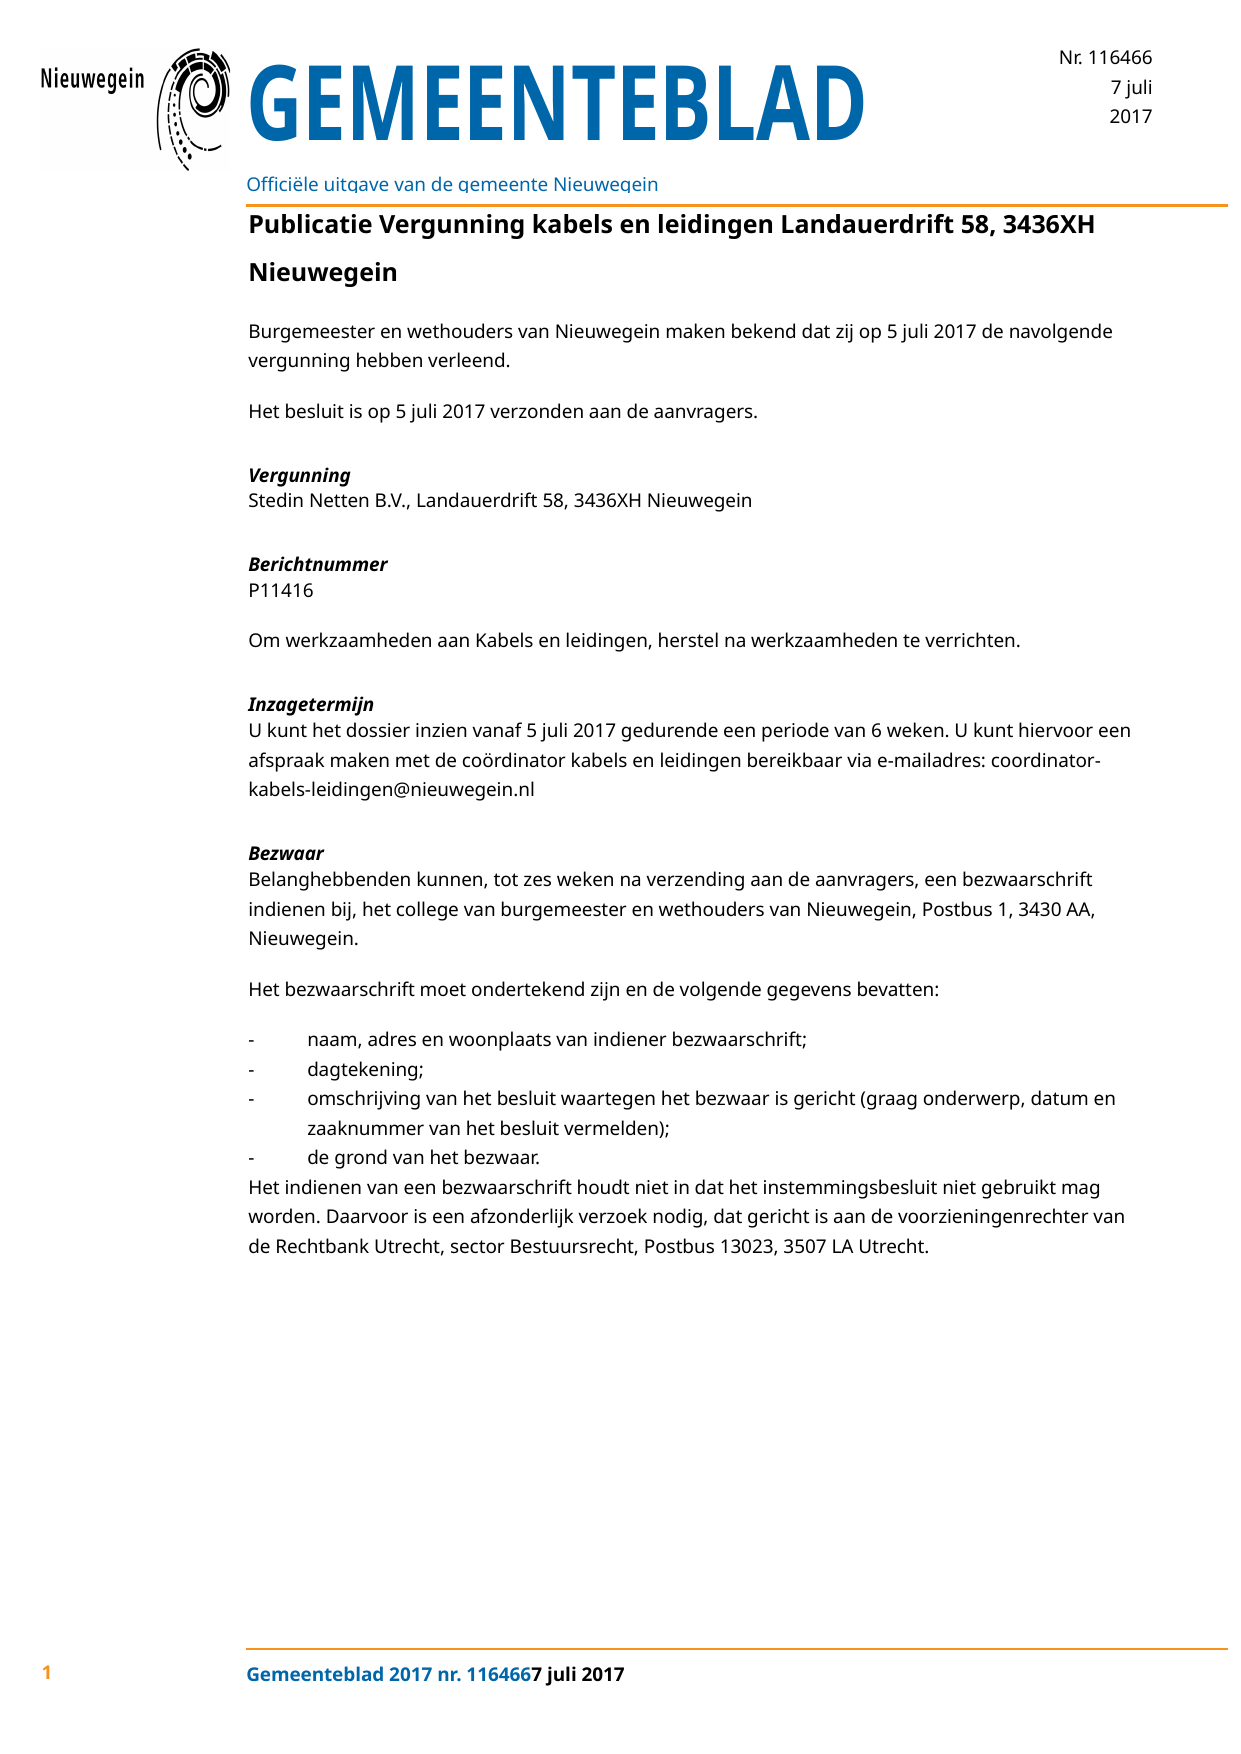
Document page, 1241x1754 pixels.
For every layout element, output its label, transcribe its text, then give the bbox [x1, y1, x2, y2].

text Belanghebbenden kunnen, tot zes weken na verzending aan de aanvragers, een bezwaarschrift indienen bij, het college van burgemeester en wethouders van Nieuwegein, Postbus 1, 3430 AA, Nieuwegein. [248, 866, 1152, 951]
text Het indienen van een bezwaarschrift houdt niet in dat het instemmingsbesluit niet gebruikt mag worden. Daarvoor is een afzonderlijk verzoek nodig, dat gericht is aan de voorzieningenrechter van de Rechtbank Utrecht, sector Bestuursrecht, Postbus 13023, 3507 LA Utrecht. [248, 1174, 1152, 1259]
text Burgemeester en wethouders van Nieuwegein maken bekend dat zij op 5 juli 2017 de navolgende vergunning hebben verleend. [248, 318, 1152, 373]
text P11416 [248, 577, 1152, 603]
text Berichtnummer [248, 552, 1152, 577]
text Het besluit is op 5 juli 2017 verzonden aan de aanvragers. [248, 398, 1152, 424]
text Stedin Netten B.V., Landauerdrift 58, 3436XH Nieuwegein [248, 488, 1152, 513]
list dagtekening; [248, 1056, 1152, 1082]
text Bezwaar [248, 841, 1152, 866]
text Publicatie Vergunning kabels en leidingen Landauerdrift 58, 3436XH Nieuwegein [248, 207, 1152, 288]
text U kunt het dossier inzien vanaf 5 juli 2017 gedurende een periode van 6 weken. U kunt hiervoor een afspraak maken met de coördinator kabels en leidingen bereikbaar via e-mailadres: coordinator-kabels-leidingen@nieuwegein.nl [248, 717, 1152, 802]
list naam, adres en woonplaats van indiener bezwaarschrift; [248, 1026, 1152, 1052]
text Het bezwaarschrift moet ondertekend zijn en de volgende gegevens bevatten: [248, 976, 1152, 1002]
text Inzagetermijn [248, 692, 1152, 717]
text Vergunning [248, 462, 1152, 488]
picture [41, 47, 231, 172]
text Om werkzaamheden aan Kabels en leidingen, herstel na werkzaamheden te verrichten. [248, 628, 1152, 653]
list omschrijving van het besluit waartegen het bezwaar is gericht (graag onderwerp, datum en zaaknummer van het besluit vermelden); [248, 1085, 1152, 1141]
list de grond van het bezwaar. [248, 1144, 1152, 1170]
